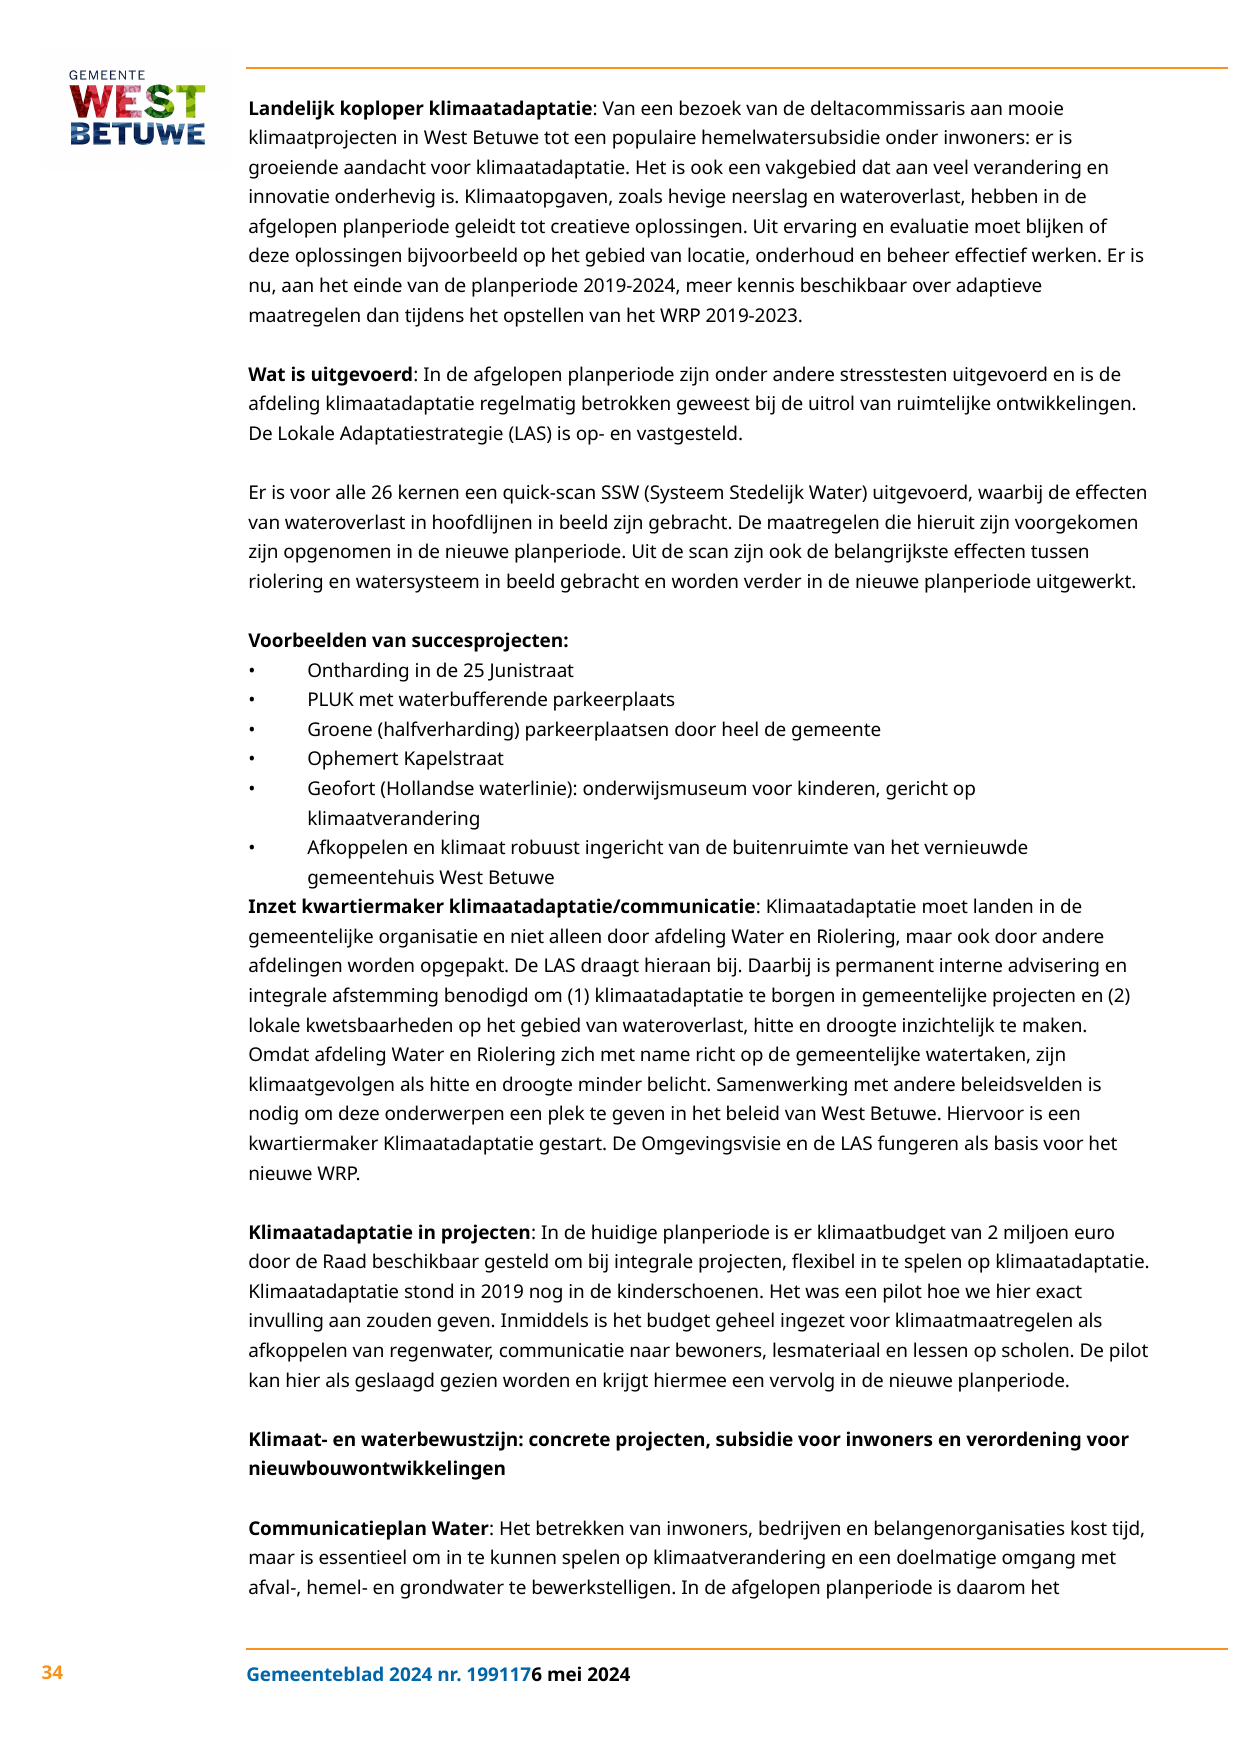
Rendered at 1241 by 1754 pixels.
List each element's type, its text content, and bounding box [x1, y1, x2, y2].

text Klimaat- en waterbewustzijn: concrete projecten, subsidie voor inwoners en verordening voor nieuwbouwontwikkelingen [248, 1426, 1152, 1481]
list Ontharding in de 25 Junistraat [248, 657, 1152, 683]
picture [41, 47, 231, 172]
list Ophemert Kapelstraat [248, 746, 1152, 771]
text Inzet kwartiermaker klimaatadaptatie/communicatie: Klimaatadaptatie moet landen in de gemeentelijke organisatie en niet alleen door afdeling Water en Riolering, maar ook door andere afdelingen worden opgepakt. De LAS draagt hieraan bij. Daarbij is permanent interne advisering en integrale afstemming benodigd om (1) klimaatadaptatie te borgen in gemeentelijke projecten en (2) lokale kwetsbaarheden op het gebied van wateroverlast, hitte en droogte inzichtelijk te maken. Omdat afdeling Water en Riolering zich met name richt op de gemeentelijke watertaken, zijn klimaatgevolgen als hitte en droogte minder belicht. Samenwerking met andere beleidsvelden is nodig om deze onderwerpen een plek te geven in het beleid van West Betuwe. Hiervoor is een kwartiermaker Klimaatadaptatie gestart. De Omgevingsvisie en de LAS fungeren als basis voor het nieuwe WRP. [248, 893, 1152, 1186]
text Communicatieplan Water: Het betrekken van inwoners, bedrijven en belangenorganisaties kost tijd, maar is essentieel om in te kunnen spelen op klimaatverandering en een doelmatige omgang met afval-, hemel- en grondwater te bewerkstelligen. In de afgelopen planperiode is daarom het [248, 1515, 1152, 1600]
text Er is voor alle 26 kernen een quick-scan SSW (Systeem Stedelijk Water) uitgevoerd, waarbij de effecten van wateroverlast in hoofdlijnen in beeld zijn gebracht. De maatregelen die hieruit zijn voorgekomen zijn opgenomen in de nieuwe planperiode. Uit de scan zijn ook de belangrijkste effecten tussen riolering en watersysteem in beeld gebracht en worden verder in de nieuwe planperiode uitgewerkt. [248, 479, 1152, 594]
text Landelijk koploper klimaatadaptatie: Van een bezoek van de deltacommissaris aan mooie klimaatprojecten in West Betuwe tot een populaire hemelwatersubsidie onder inwoners: er is groeiende aandacht voor klimaatadaptatie. Het is ook een vakgebied dat aan veel verandering en innovatie onderhevig is. Klimaatopgaven, zoals hevige neerslag en wateroverlast, hebben in de afgelopen planperiode geleidt tot creatieve oplossingen. Uit ervaring en evaluatie moet blijken of deze oplossingen bijvoorbeeld op het gebied van locatie, onderhoud en beheer effectief werken. Er is nu, aan het einde van de planperiode 2019-2024, meer kennis beschikbaar over adaptieve maatregelen dan tijdens het opstellen van het WRP 2019-2023. [248, 95, 1152, 328]
text Voorbeelden van succesprojecten: [248, 627, 1152, 653]
text Klimaatadaptatie in projecten: In de huidige planperiode is er klimaatbudget van 2 miljoen euro door de Raad beschikbaar gesteld om bij integrale projecten, flexibel in te spelen op klimaatadaptatie. Klimaatadaptatie stond in 2019 nog in de kinderschoenen. Het was een pilot hoe we hier exact invulling aan zouden geven. Inmiddels is het budget geheel ingezet voor klimaatmaatregelen als afkoppelen van regenwater, communicatie naar bewoners, lesmateriaal en lessen op scholen. De pilot kan hier als geslaagd gezien worden en krijgt hiermee een vervolg in de nieuwe planperiode. [248, 1219, 1152, 1393]
list Afkoppelen en klimaat robuust ingericht van de buitenruimte van het vernieuwde gemeentehuis West Betuwe [248, 834, 1152, 890]
list PLUK met waterbufferende parkeerplaats [248, 686, 1152, 712]
text Wat is uitgevoerd: In de afgelopen planperiode zijn onder andere stresstesten uitgevoerd en is de afdeling klimaatadaptatie regelmatig betrokken geweest bij de uitrol van ruimtelijke ontwikkelingen. De Lokale Adaptatiestrategie (LAS) is op- en vastgesteld. [248, 361, 1152, 446]
list Groene (halfverharding) parkeerplaatsen door heel de gemeente [248, 716, 1152, 742]
list Geofort (Hollandse waterlinie): onderwijsmuseum voor kinderen, gericht op klimaatverandering [248, 775, 1152, 831]
